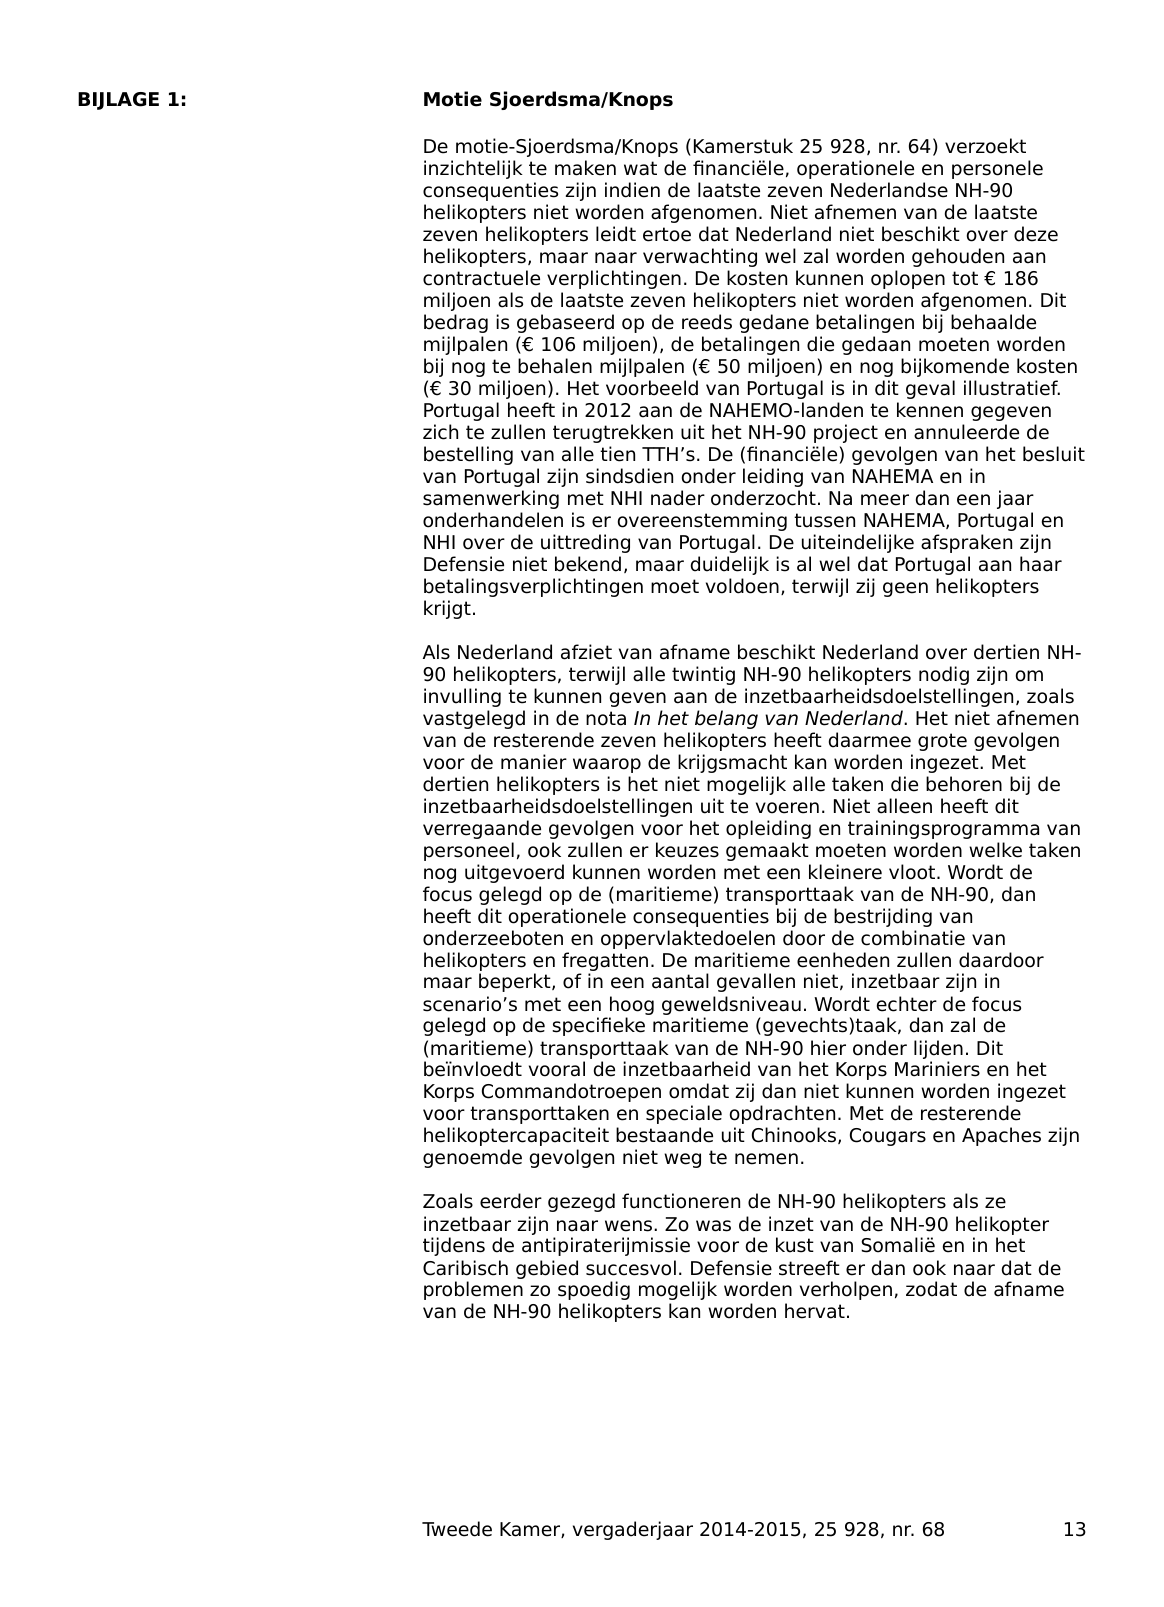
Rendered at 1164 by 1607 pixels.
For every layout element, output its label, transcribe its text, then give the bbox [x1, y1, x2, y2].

text De motie-Sjoerdsma/Knops (Kamerstuk 25 928, nr. 64) verzoekt inzichtelijk te maken wat de financiële, operationele en personele consequenties zijn indien de laatste zeven Nederlandse NH-90 helikopters niet worden afgenomen. Niet afnemen van de laatste zeven helikopters leidt ertoe dat Nederland niet beschikt over deze helikopters, maar naar verwachting wel zal worden gehouden aan contractuele verplichtingen. De kosten kunnen oplopen tot € 186 miljoen als de laatste zeven helikopters niet worden afgenomen. Dit bedrag is gebaseerd op de reeds gedane betalingen bij behaalde mijlpalen (€ 106 miljoen), de betalingen die gedaan moeten worden bij nog te behalen mijlpalen (€ 50 miljoen) en nog bijkomende kosten (€ 30 miljoen). Het voorbeeld van Portugal is in dit geval illustratief. Portugal heeft in 2012 aan de NAHEMO-landen te kennen gegeven zich te zullen terugtrekken uit het NH-90 project en annuleerde de bestelling van alle tien TTH’s. De (financiële) gevolgen van het besluit van Portugal zijn sindsdien onder leiding van NAHEMA en in samenwerking met NHI nader onderzocht. Na meer dan een jaar onderhandelen is er overeenstemming tussen NAHEMA, Portugal en NHI over de uittreding van Portugal. De uiteindelijke afspraken zijn Defensie niet bekend, maar duidelijk is al wel dat Portugal aan haar betalingsverplichtingen moet voldoen, terwijl zij geen helikopters krijgt. [422, 136, 1087, 619]
text Als Nederland afziet van afname beschikt Nederland over dertien NH-90 helikopters, terwijl alle twintig NH-90 helikopters nodig zijn om invulling te kunnen geven aan de inzetbaarheidsdoelstellingen, zoals vastgelegd in de nota In het belang van Nederland. Het niet afnemen van de resterende zeven helikopters heeft daarmee grote gevolgen voor de manier waarop de krijgsmacht kan worden ingezet. Met dertien helikopters is het niet mogelijk alle taken die behoren bij de inzetbaarheidsdoelstellingen uit te voeren. Niet alleen heeft dit verregaande gevolgen voor het opleiding en trainingsprogramma van personeel, ook zullen er keuzes gemaakt moeten worden welke taken nog uitgevoerd kunnen worden met een kleinere vloot. Wordt de focus gelegd op de (maritieme) transporttaak van de NH-90, dan heeft dit operationele consequenties bij de bestrijding van onderzeeboten en oppervlaktedoelen door de combinatie van helikopters en fregatten. De maritieme eenheden zullen daardoor maar beperkt, of in een aantal gevallen niet, inzetbaar zijn in scenario’s met een hoog geweldsniveau. Wordt echter de focus gelegd op de specifieke maritieme (gevechts)taak, dan zal de (maritieme) transporttaak van de NH-90 hier onder lijden. Dit beïnvloedt vooral de inzetbaarheid van het Korps Mariniers en het Korps Commandotroepen omdat zij dan niet kunnen worden ingezet voor transporttaken en speciale opdrachten. Met de resterende helikoptercapaciteit bestaande uit Chinooks, Cougars en Apaches zijn genoemde gevolgen niet weg te nemen. [422, 642, 1087, 1169]
text Zoals eerder gezegd functioneren de NH-90 helikopters als ze inzetbaar zijn naar wens. Zo was de inzet van de NH-90 helikopter tijdens de antipiraterijmissie voor de kust van Somalië en in het Caribisch gebied succesvol. Defensie streeft er dan ook naar dat de problemen zo spoedig mogelijk worden verholpen, zodat de afname van de NH-90 helikopters kan worden hervat. [422, 1191, 1087, 1323]
subtitle BIJLAGE 1: Motie Sjoerdsma/Knops [77, 89, 1087, 111]
